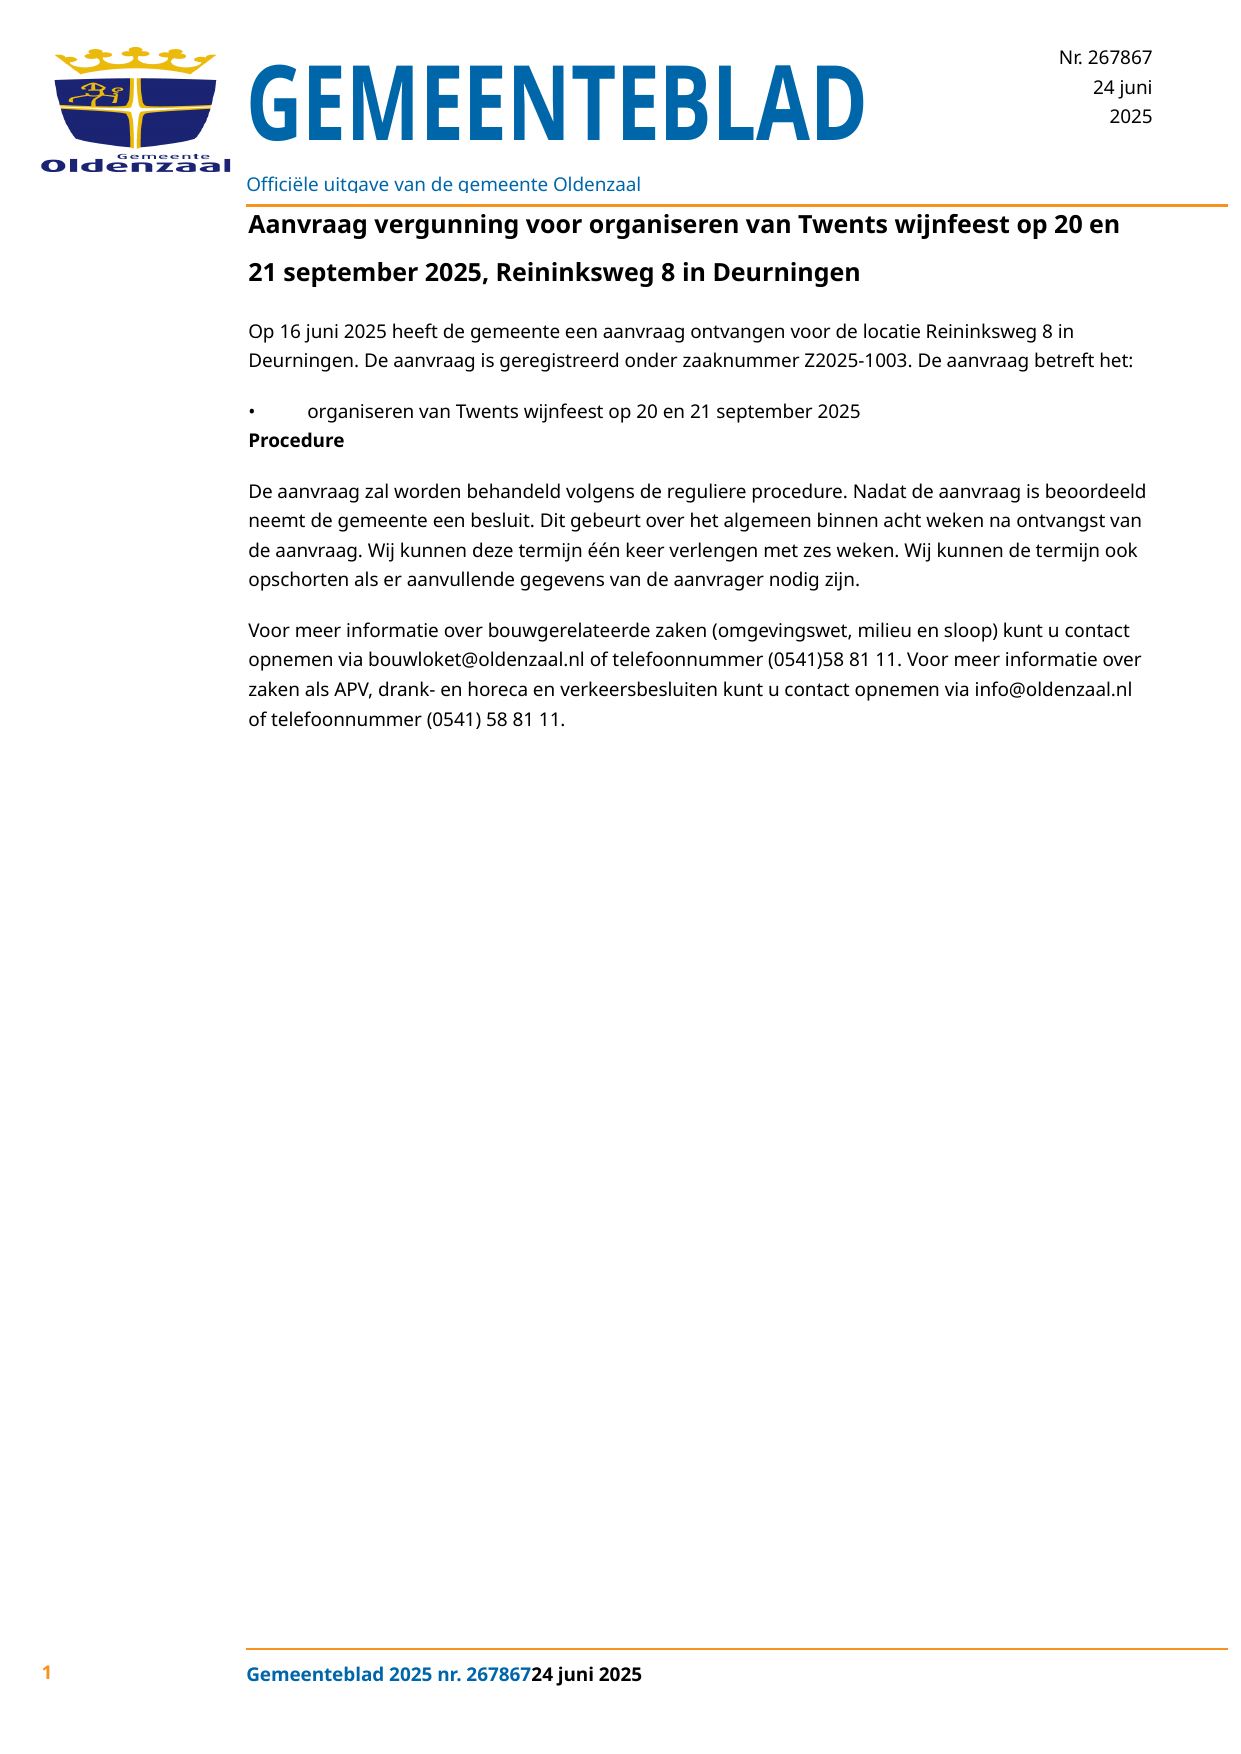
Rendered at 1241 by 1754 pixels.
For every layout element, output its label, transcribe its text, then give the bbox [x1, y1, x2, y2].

text Aanvraag vergunning voor organiseren van Twents wijnfeest op 20 en 21 september 2025, Reininksweg 8 in Deurningen [248, 207, 1152, 288]
picture [41, 47, 231, 172]
text Procedure [248, 427, 1152, 453]
text Op 16 juni 2025 heeft de gemeente een aanvraag ontvangen voor de locatie Reininksweg 8 in Deurningen. De aanvraag is geregistreerd onder zaaknummer Z2025-1003. De aanvraag betreft het: [248, 318, 1152, 373]
text Voor meer informatie over bouwgerelateerde zaken (omgevingswet, milieu en sloop) kunt u contact opnemen via bouwloket@oldenzaal.nl of telefoonnummer (0541)58 81 11. Voor meer informatie over zaken als APV, drank- en horeca en verkeersbesluiten kunt u contact opnemen via info@oldenzaal.nl of telefoonnummer (0541) 58 81 11. [248, 617, 1152, 732]
text De aanvraag zal worden behandeld volgens de reguliere procedure. Nadat de aanvraag is beoordeeld neemt de gemeente een besluit. Dit gebeurt over het algemeen binnen acht weken na ontvangst van de aanvraag. Wij kunnen deze termijn één keer verlengen met zes weken. Wij kunnen de termijn ook opschorten als er aanvullende gegevens van de aanvrager nodig zijn. [248, 478, 1152, 592]
list organiseren van Twents wijnfeest op 20 en 21 september 2025 [248, 398, 1152, 424]
